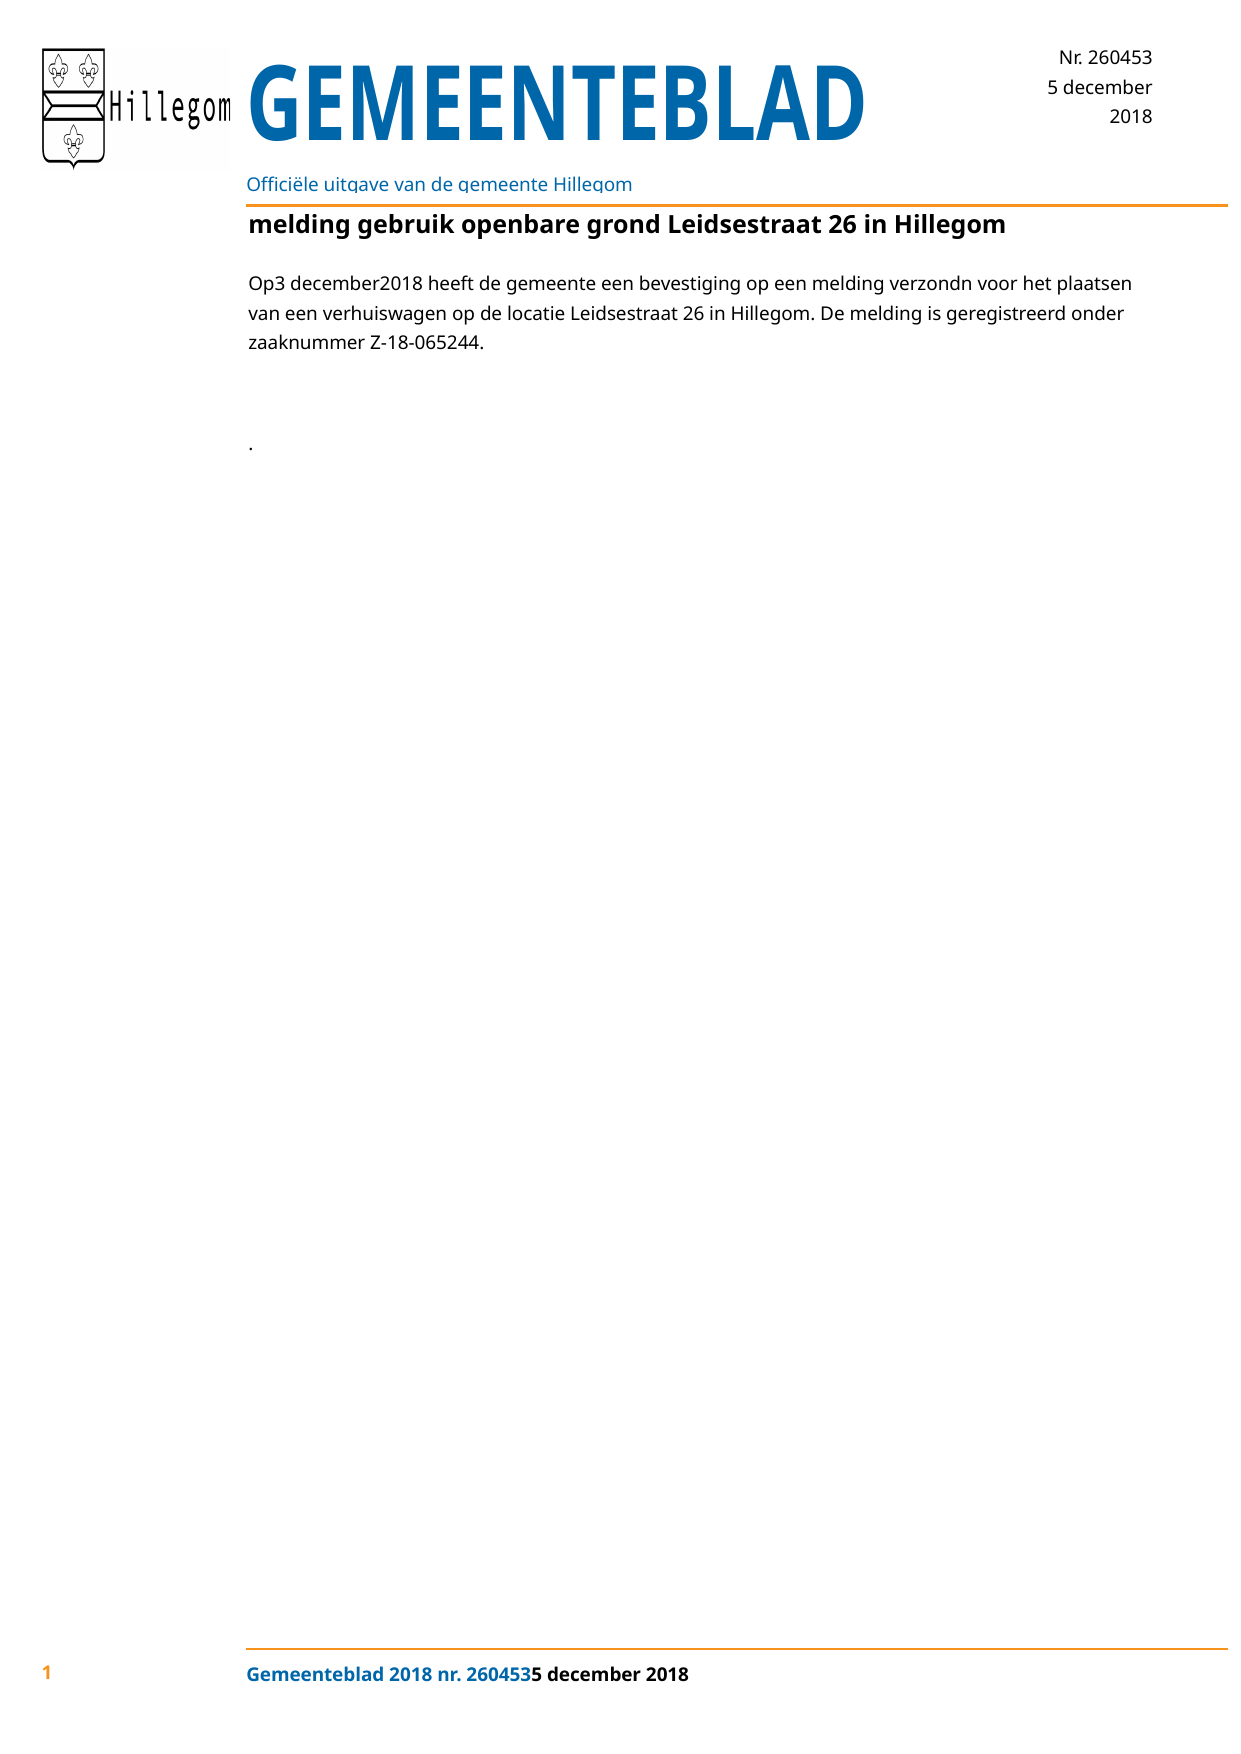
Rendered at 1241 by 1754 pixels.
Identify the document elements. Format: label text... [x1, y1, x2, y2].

text . [248, 430, 1152, 456]
text Op3 december2018 heeft de gemeente een bevestiging op een melding verzondn voor het plaatsen van een verhuiswagen op de locatie Leidsestraat 26 in Hillegom. De melding is geregistreerd onder zaaknummer Z-18-065244. [248, 270, 1152, 355]
picture [41, 47, 231, 172]
text melding gebruik openbare grond Leidsestraat 26 in Hillegom [248, 207, 1152, 241]
